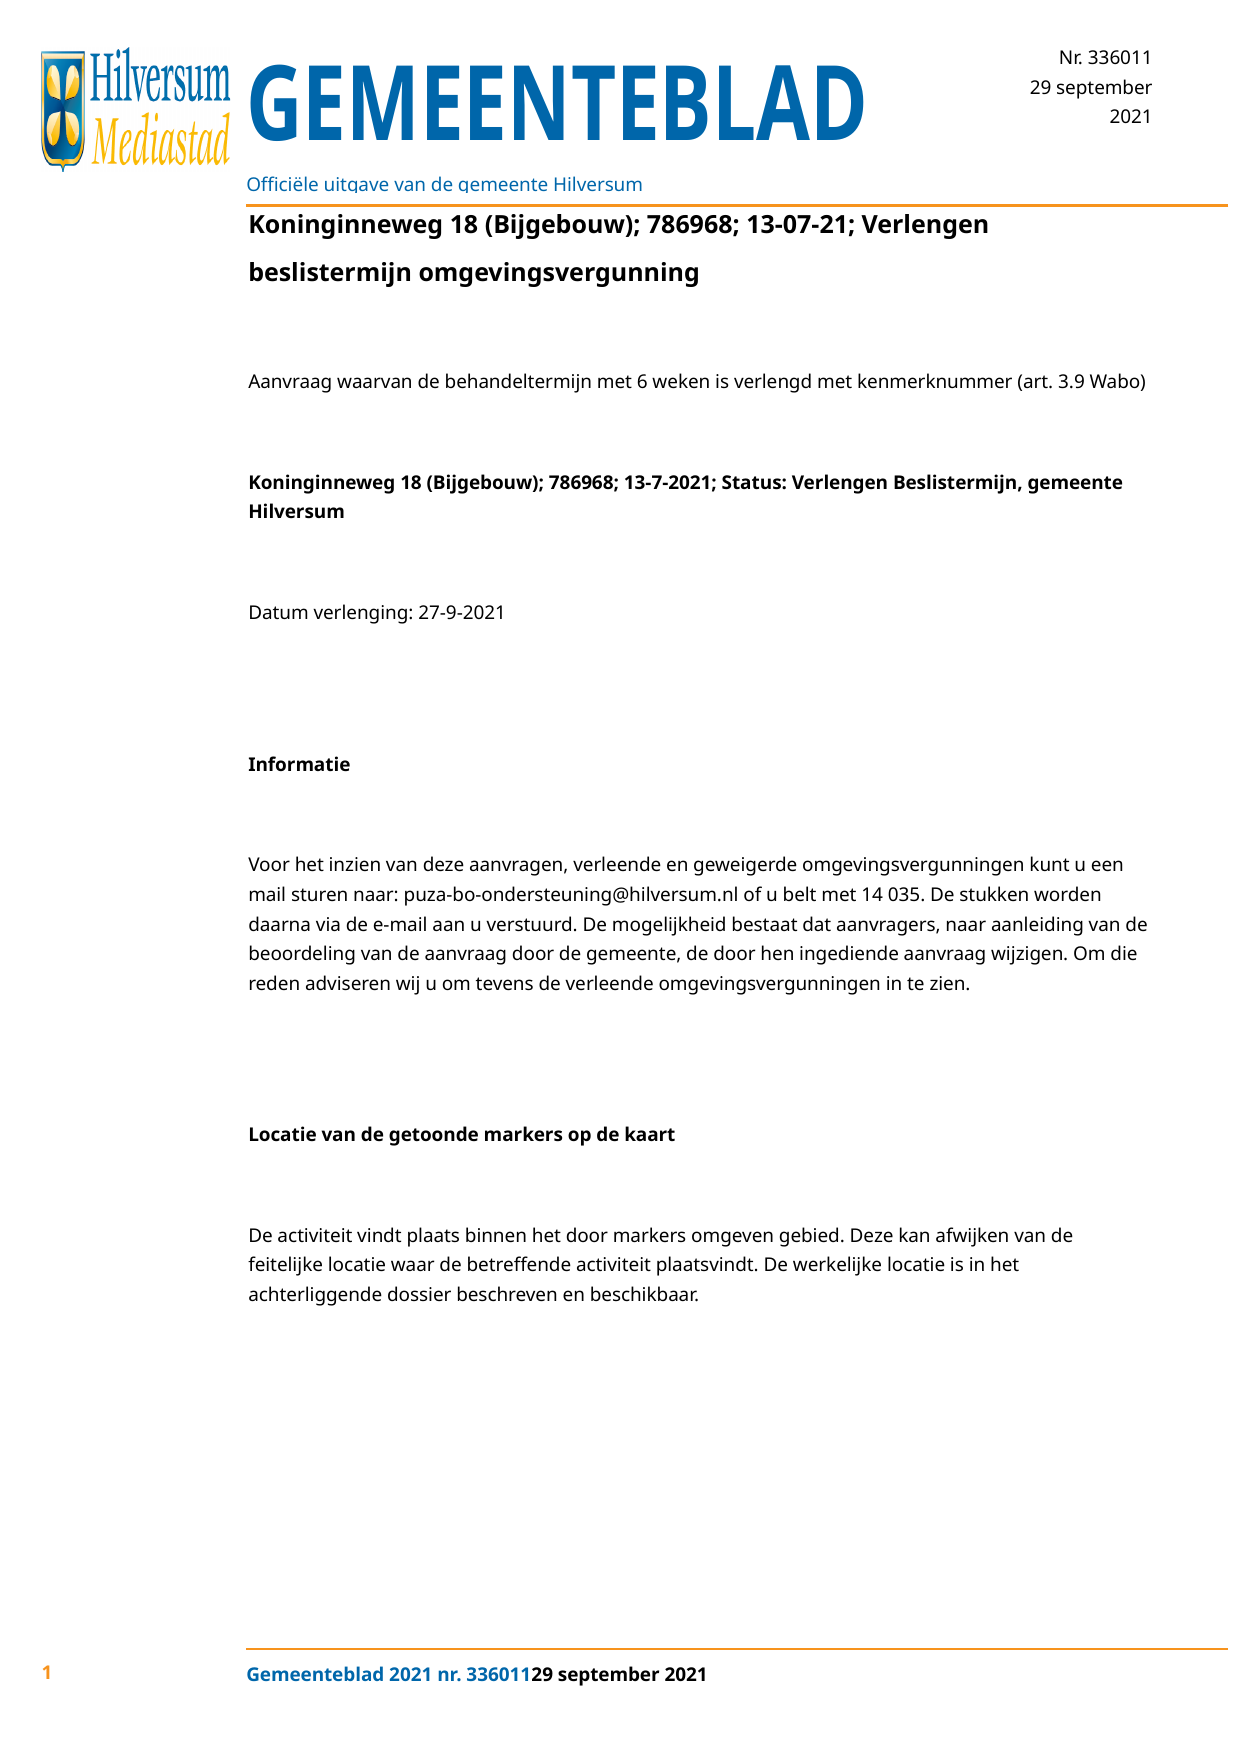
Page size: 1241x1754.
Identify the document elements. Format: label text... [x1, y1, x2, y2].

text Datum verlenging: 27-9-2021 [248, 599, 1152, 625]
text Informatie [248, 751, 1152, 777]
text De activiteit vindt plaats binnen het door markers omgeven gebied. Deze kan afwijken van de feitelijke locatie waar de betreffende activiteit plaatsvindt. De werkelijke locatie is in het achterliggende dossier beschreven en beschikbaar. [248, 1222, 1152, 1307]
text Koninginneweg 18 (Bijgebouw); 786968; 13-07-21; Verlengen beslistermijn omgevingsvergunning [248, 207, 1152, 288]
text Locatie van de getoonde markers op de kaart [248, 1121, 1152, 1147]
text Voor het inzien van deze aanvragen, verleende en geweigerde omgevingsvergunningen kunt u een mail sturen naar: puza-bo-ondersteuning@hilversum.nl of u belt met 14 035. De stukken worden daarna via de e-mail aan u verstuurd. De mogelijkheid bestaat dat aanvragers, naar aanleiding van de beoordeling van de aanvraag door de gemeente, de door hen ingediende aanvraag wijzigen. Om die reden adviseren wij u om tevens de verleende omgevingsvergunningen in te zien. [248, 852, 1152, 996]
text Koninginneweg 18 (Bijgebouw); 786968; 13-7-2021; Status: Verlengen Beslistermijn, gemeente Hilversum [248, 469, 1152, 524]
text Aanvraag waarvan de behandeltermijn met 6 weken is verlengd met kenmerknummer (art. 3.9 Wabo) [248, 368, 1152, 394]
picture [41, 47, 231, 172]
